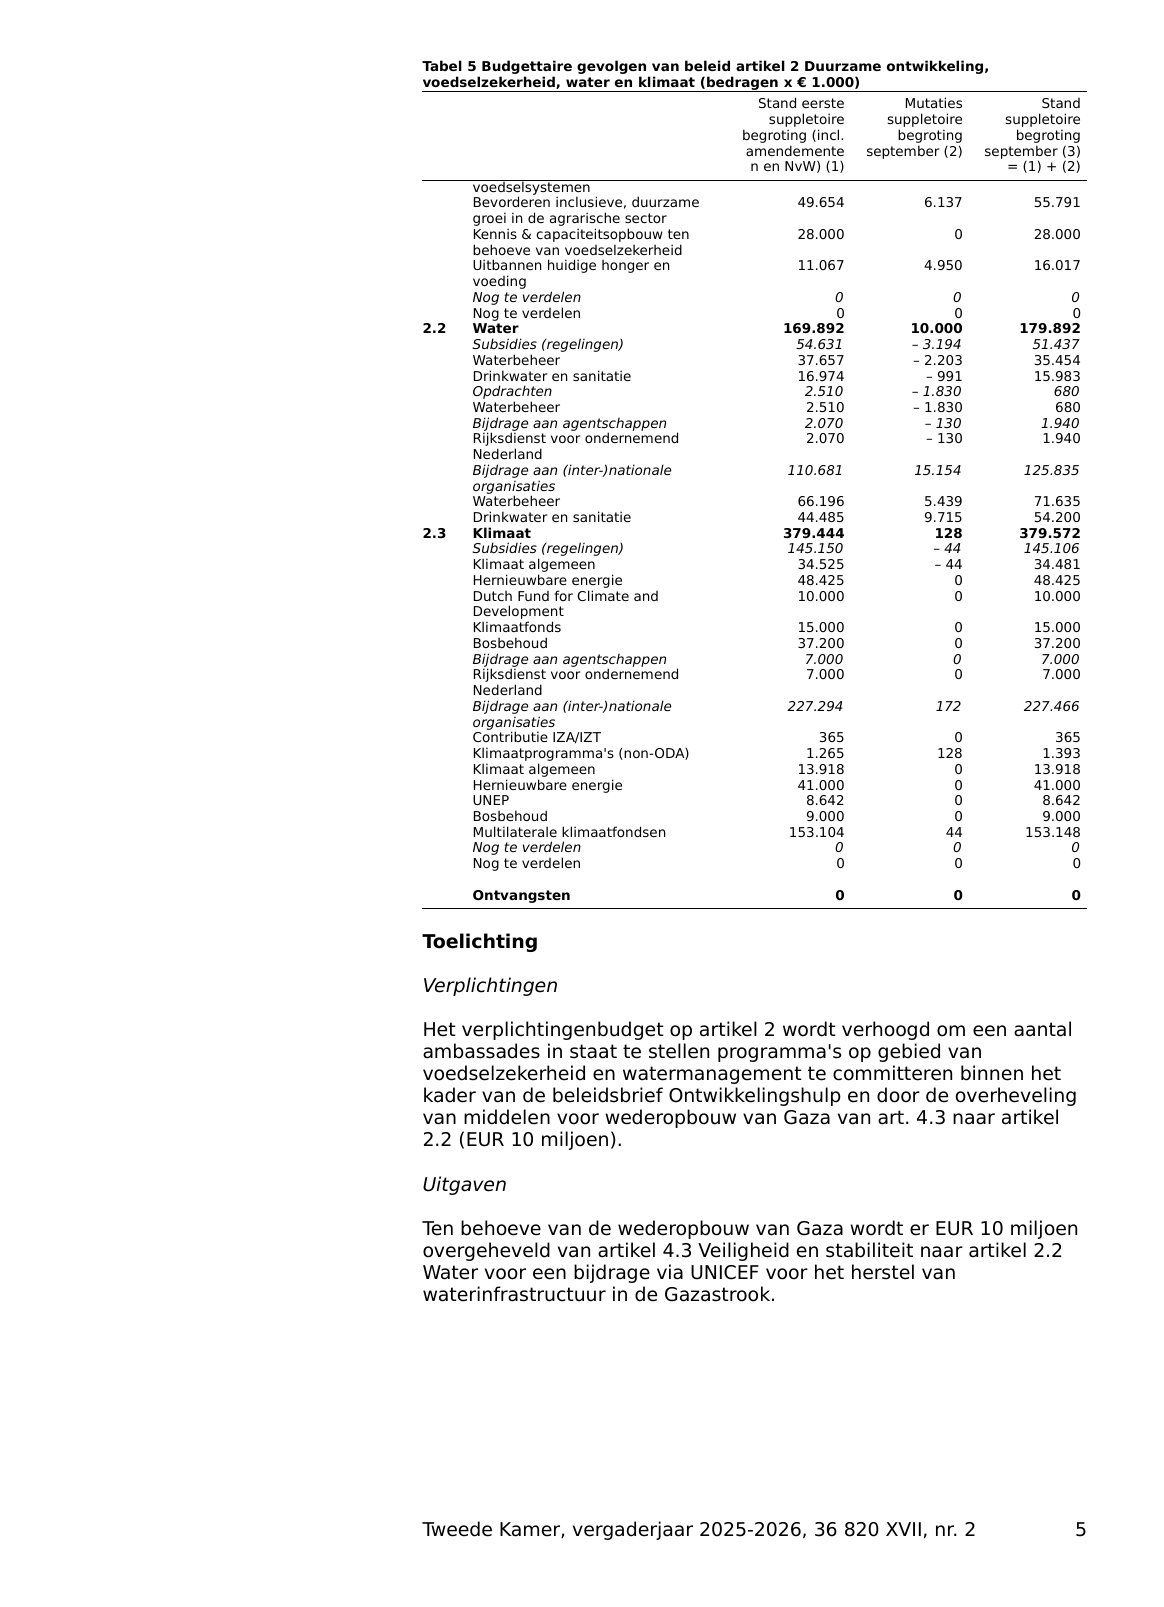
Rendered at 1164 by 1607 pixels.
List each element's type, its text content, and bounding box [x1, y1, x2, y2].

table_cell 365 [969, 730, 1087, 746]
table_cell 51.437 [969, 337, 1087, 353]
table_cell 0 [969, 840, 1087, 856]
table_cell 7.000 [732, 667, 850, 699]
table_cell [422, 840, 467, 856]
table_cell 0 [732, 840, 850, 856]
table_cell 227.466 [969, 699, 1087, 730]
table_cell [422, 510, 467, 526]
table_cell [422, 651, 467, 667]
table_cell [422, 573, 467, 588]
table_cell 8.642 [732, 793, 850, 809]
table_cell 15.983 [969, 368, 1087, 384]
table_cell 0 [850, 762, 968, 777]
table_cell Ontvangsten [467, 888, 732, 908]
table_cell 0 [850, 888, 968, 908]
table_cell [422, 227, 467, 258]
table_cell 1.393 [969, 746, 1087, 762]
table_cell 0 [732, 290, 850, 305]
table_cell 7.000 [732, 651, 850, 667]
table_header Tabel 5 Budgettaire gevolgen van beleid artikel 2 Duurzame ontwikkeling, voedselzekerheid, water en klimaat (bedragen x € 1.000) [422, 59, 1087, 91]
table_cell 9.715 [850, 510, 968, 526]
table_cell Klimaatfonds [467, 620, 732, 636]
table_cell 13.918 [732, 762, 850, 777]
table_cell 54.631 [732, 337, 850, 353]
table_cell 0 [850, 809, 968, 824]
table_cell 110.681 [732, 463, 850, 494]
table_cell [422, 699, 467, 730]
table_cell [422, 384, 467, 400]
table_cell Stand eerste suppletoire begroting (incl. amendementen en NvW) (1) [732, 92, 850, 179]
table_cell Stand suppletoire begroting september (3) = (1) + (2) [969, 92, 1087, 179]
table_cell [422, 809, 467, 824]
table_cell 2.070 [732, 416, 850, 431]
table_cell Waterbeheer [467, 494, 732, 510]
table_cell UNEP [467, 793, 732, 809]
table_cell 34.525 [732, 557, 850, 573]
table_cell 0 [969, 305, 1087, 321]
table_cell [422, 746, 467, 762]
table_cell 10.000 [969, 589, 1087, 620]
table_cell 0 [850, 636, 968, 651]
table_cell [422, 494, 467, 510]
table_cell 16.017 [969, 258, 1087, 290]
table_cell Klimaat algemeen [467, 557, 732, 573]
table_cell [422, 368, 467, 384]
table_cell [422, 305, 467, 321]
table_cell 227.294 [732, 699, 850, 730]
table_cell 8.642 [969, 793, 1087, 809]
table_cell [422, 416, 467, 431]
table_cell 169.892 [732, 321, 850, 337]
table_cell [422, 667, 467, 699]
table_cell 11.067 [732, 258, 850, 290]
table_cell Water [467, 321, 732, 337]
table_cell Drinkwater en sanitatie [467, 510, 732, 526]
table_cell 0 [850, 227, 968, 258]
table_cell – 1.830 [850, 400, 968, 416]
table_cell [850, 181, 968, 195]
table_cell 172 [850, 699, 968, 730]
table_cell 0 [850, 620, 968, 636]
subtitle Verplichtingen [422, 975, 1087, 997]
table_cell Bijdrage aan agentschappen [467, 651, 732, 667]
table_cell [422, 400, 467, 416]
table_cell 0 [850, 667, 968, 699]
table_cell 0 [850, 856, 968, 872]
table_cell 7.000 [969, 667, 1087, 699]
table_cell – 1.830 [850, 384, 968, 400]
table_cell 1.940 [969, 416, 1087, 431]
table_cell 44 [850, 825, 968, 840]
table_cell 0 [732, 856, 850, 872]
table_cell 2.3 [422, 526, 467, 541]
table_cell – 130 [850, 431, 968, 463]
table_cell 680 [969, 384, 1087, 400]
table_cell 15.000 [732, 620, 850, 636]
table_cell 37.200 [732, 636, 850, 651]
table_cell [422, 195, 467, 227]
text Het verplichtingenbudget op artikel 2 wordt verhoogd om een aantal ambassades in staat te stellen programma's op gebied van voedselzekerheid en watermanagement te committeren binnen het kader van de beleidsbrief Ontwikkelingshulp en door de overheveling van middelen voor wederopbouw van Gaza van art. 4.3 naar artikel 2.2 (EUR 10 miljoen). [422, 1019, 1087, 1151]
table_cell 66.196 [732, 494, 850, 510]
table_cell 28.000 [732, 227, 850, 258]
table_cell 34.481 [969, 557, 1087, 573]
table_cell [422, 92, 467, 179]
table_cell Bosbehoud [467, 809, 732, 824]
table_cell Uitbannen huidige honger en voeding [467, 258, 732, 290]
table_cell Rijksdienst voor ondernemend Nederland [467, 667, 732, 699]
table_cell – 44 [850, 541, 968, 557]
subtitle Toelichting [422, 931, 1087, 953]
table_cell 16.974 [732, 368, 850, 384]
table_cell 680 [969, 400, 1087, 416]
table_cell [422, 258, 467, 290]
table_cell 2.070 [732, 431, 850, 463]
table_cell [422, 431, 467, 463]
table_cell 15.154 [850, 463, 968, 494]
table_cell [422, 337, 467, 353]
table_cell 365 [732, 730, 850, 746]
table_cell [422, 463, 467, 494]
table_cell 0 [850, 840, 968, 856]
table_cell 0 [850, 777, 968, 793]
table_cell 2.510 [732, 400, 850, 416]
table_cell 0 [969, 290, 1087, 305]
table_cell 49.654 [732, 195, 850, 227]
table_cell 145.150 [732, 541, 850, 557]
table_cell Hernieuwbare energie [467, 573, 732, 588]
table_cell 6.137 [850, 195, 968, 227]
subtitle Uitgaven [422, 1173, 1087, 1195]
table_cell 1.265 [732, 746, 850, 762]
table_cell [422, 888, 467, 908]
table_cell 10.000 [732, 589, 850, 620]
table_cell 128 [850, 526, 968, 541]
table_cell 125.835 [969, 463, 1087, 494]
table_cell 128 [850, 746, 968, 762]
table_cell [732, 181, 850, 195]
table_cell 0 [850, 793, 968, 809]
table_cell Bosbehoud [467, 636, 732, 651]
table_cell [422, 777, 467, 793]
table_cell 37.657 [732, 353, 850, 368]
table_cell Bijdrage aan agentschappen [467, 416, 732, 431]
table_cell Bijdrage aan (inter-)nationale organisaties [467, 699, 732, 730]
table_cell 153.148 [969, 825, 1087, 840]
table_cell 0 [850, 573, 968, 588]
table_cell [850, 872, 968, 887]
table_cell [467, 872, 732, 887]
table_cell Klimaat algemeen [467, 762, 732, 777]
table_cell 179.892 [969, 321, 1087, 337]
table_cell 379.444 [732, 526, 850, 541]
table_cell [422, 872, 467, 887]
table_cell [422, 290, 467, 305]
table_cell 10.000 [850, 321, 968, 337]
table_cell [969, 872, 1087, 887]
table_cell [422, 636, 467, 651]
table_cell [422, 762, 467, 777]
table_cell 145.106 [969, 541, 1087, 557]
table_cell 71.635 [969, 494, 1087, 510]
table_cell 0 [732, 305, 850, 321]
table_cell 9.000 [732, 809, 850, 824]
table_cell 5.439 [850, 494, 968, 510]
table_cell – 3.194 [850, 337, 968, 353]
table_cell 0 [850, 290, 968, 305]
table_cell voedselsystemen [467, 181, 732, 195]
table_cell Subsidies (regelingen) [467, 337, 732, 353]
table_cell 0 [732, 888, 850, 908]
table_cell Nog te verdelen [467, 290, 732, 305]
table_cell Contributie IZA/IZT [467, 730, 732, 746]
table_cell Waterbeheer [467, 353, 732, 368]
table_cell [422, 825, 467, 840]
table_cell 0 [850, 305, 968, 321]
table_cell 2.510 [732, 384, 850, 400]
table_cell 4.950 [850, 258, 968, 290]
table_cell Opdrachten [467, 384, 732, 400]
table_cell [422, 793, 467, 809]
table_cell Multilaterale klimaatfondsen [467, 825, 732, 840]
table_cell [422, 541, 467, 557]
table_cell 44.485 [732, 510, 850, 526]
table_cell 0 [969, 888, 1087, 908]
table_cell [422, 557, 467, 573]
table_cell [732, 872, 850, 887]
table_cell 0 [850, 589, 968, 620]
table_cell Bevorderen inclusieve, duurzame groei in de agrarische sector [467, 195, 732, 227]
table_cell Nog te verdelen [467, 305, 732, 321]
table_cell Bijdrage aan (inter-)nationale organisaties [467, 463, 732, 494]
table_cell – 991 [850, 368, 968, 384]
table_cell 55.791 [969, 195, 1087, 227]
table_cell Nog te verdelen [467, 840, 732, 856]
table_cell 0 [850, 651, 968, 667]
table_cell 54.200 [969, 510, 1087, 526]
table_cell 0 [969, 856, 1087, 872]
table_cell Klimaatprogramma's (non-ODA) [467, 746, 732, 762]
table_cell Waterbeheer [467, 400, 732, 416]
table_cell Rijksdienst voor ondernemend Nederland [467, 431, 732, 463]
table_cell [422, 589, 467, 620]
table_cell Mutaties suppletoire begroting september (2) [850, 92, 968, 179]
table_cell [467, 92, 732, 179]
table_cell Drinkwater en sanitatie [467, 368, 732, 384]
table_cell – 130 [850, 416, 968, 431]
table_cell Kennis & capaciteitsopbouw ten behoeve van voedselzekerheid [467, 227, 732, 258]
table_cell 41.000 [732, 777, 850, 793]
table_cell 2.2 [422, 321, 467, 337]
table_cell 41.000 [969, 777, 1087, 793]
table_cell 7.000 [969, 651, 1087, 667]
table_cell Hernieuwbare energie [467, 777, 732, 793]
table_cell 153.104 [732, 825, 850, 840]
table_cell – 2.203 [850, 353, 968, 368]
table_cell 28.000 [969, 227, 1087, 258]
table_cell 0 [850, 730, 968, 746]
table_cell – 44 [850, 557, 968, 573]
table_cell Subsidies (regelingen) [467, 541, 732, 557]
table_cell 13.918 [969, 762, 1087, 777]
table_cell 15.000 [969, 620, 1087, 636]
table_cell 48.425 [732, 573, 850, 588]
table_cell 1.940 [969, 431, 1087, 463]
table_cell [422, 181, 467, 195]
table_cell [422, 353, 467, 368]
table_cell 35.454 [969, 353, 1087, 368]
table_cell 37.200 [969, 636, 1087, 651]
table_cell 48.425 [969, 573, 1087, 588]
table_cell Nog te verdelen [467, 856, 732, 872]
table_cell [422, 856, 467, 872]
table_cell Klimaat [467, 526, 732, 541]
table_cell [422, 730, 467, 746]
table_cell 379.572 [969, 526, 1087, 541]
text Ten behoeve van de wederopbouw van Gaza wordt er EUR 10 miljoen overgeheveld van artikel 4.3 Veiligheid en stabiliteit naar artikel 2.2 Water voor een bijdrage via UNICEF voor het herstel van waterinfrastructuur in de Gazastrook. [422, 1218, 1087, 1306]
table_cell 9.000 [969, 809, 1087, 824]
table_cell [969, 181, 1087, 195]
table_cell Dutch Fund for Climate and Development [467, 589, 732, 620]
table_cell [422, 620, 467, 636]
